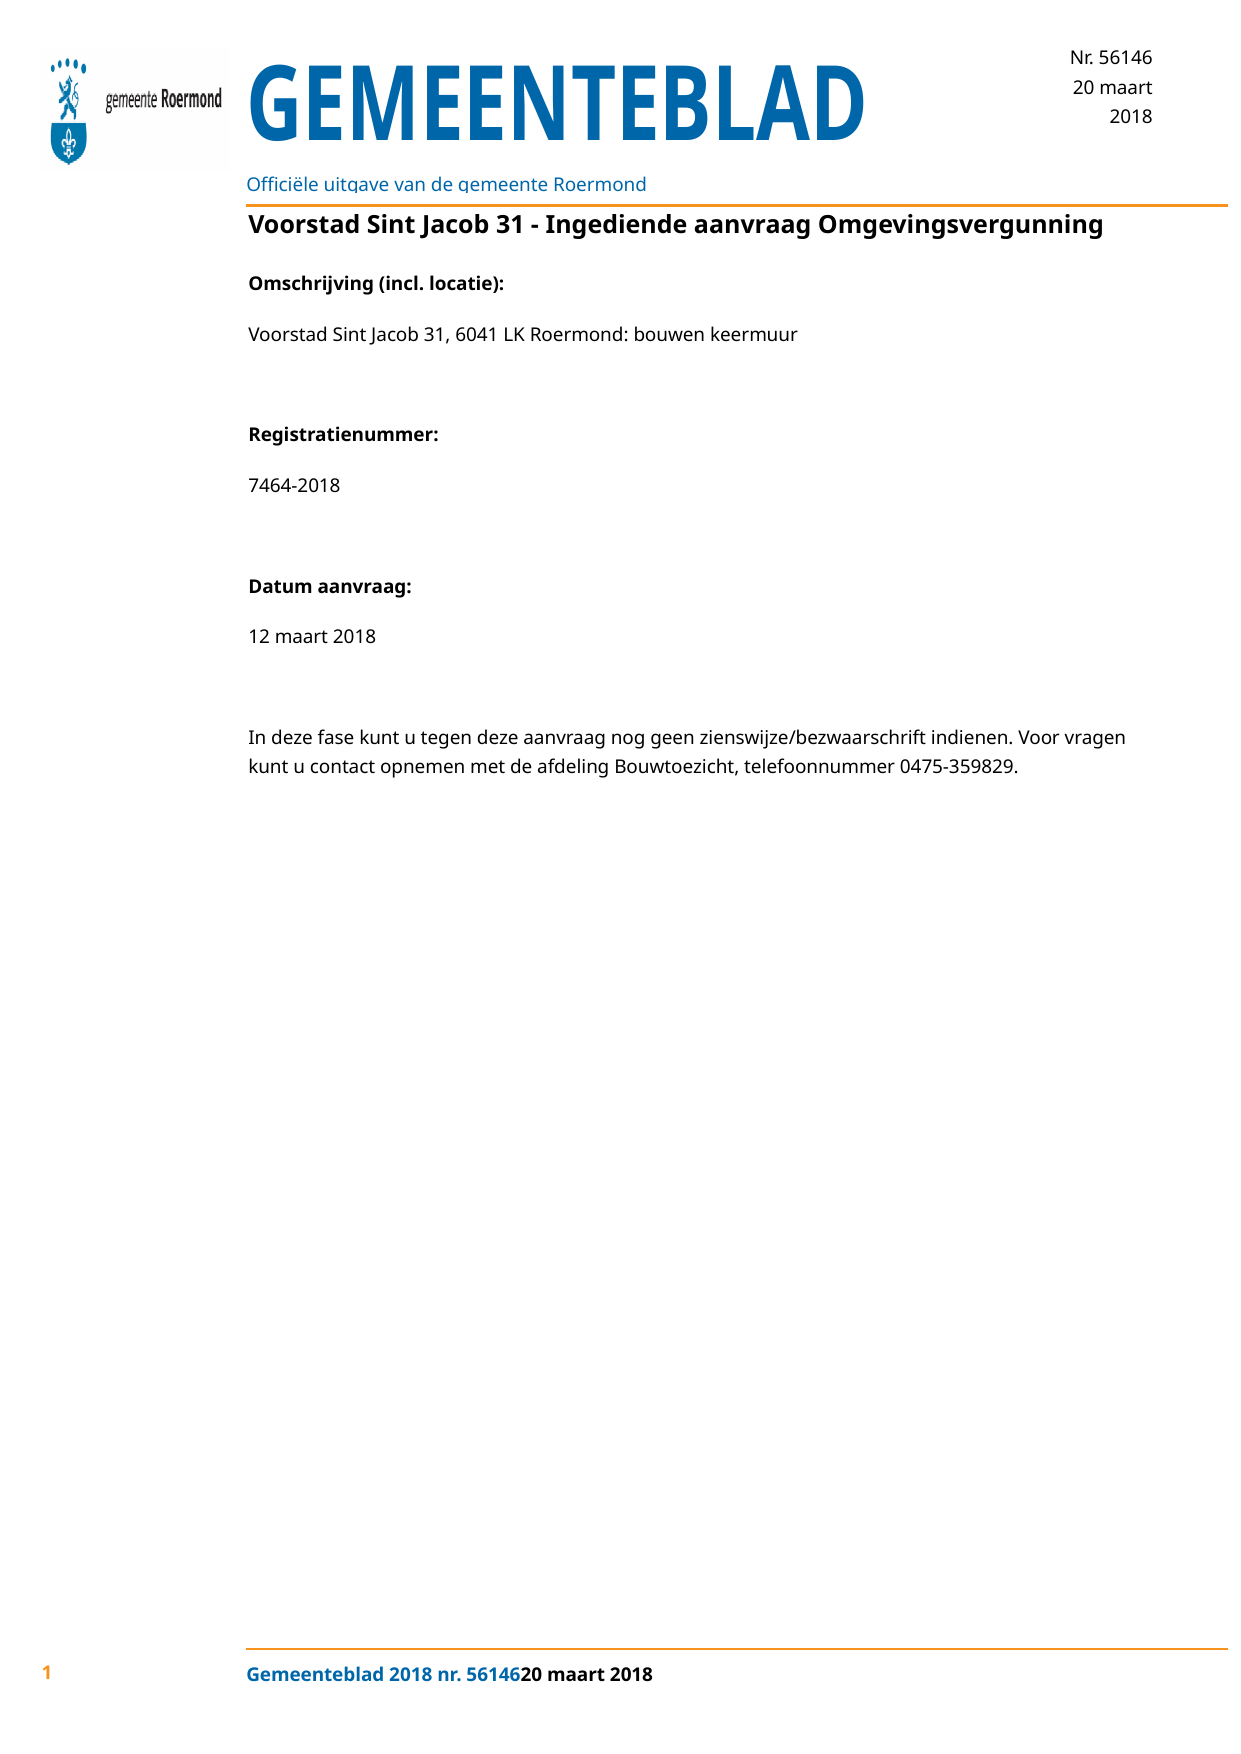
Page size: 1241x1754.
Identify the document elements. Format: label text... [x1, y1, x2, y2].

text 12 maart 2018 [248, 623, 1152, 649]
text Datum aanvraag: [248, 573, 1152, 598]
picture [41, 47, 231, 172]
text Voorstad Sint Jacob 31, 6041 LK Roermond: bouwen keermuur [248, 321, 1152, 346]
text Voorstad Sint Jacob 31 - Ingediende aanvraag Omgevingsvergunning [248, 207, 1152, 241]
text Registratienummer: [248, 422, 1152, 447]
text Omschrijving (incl. locatie): [248, 270, 1152, 296]
text 7464-2018 [248, 472, 1152, 498]
text In deze fase kunt u tegen deze aanvraag nog geen zienswijze/bezwaarschrift indienen. Voor vragen kunt u contact opnemen met de afdeling Bouwtoezicht, telefoonnummer 0475-359829. [248, 724, 1152, 779]
